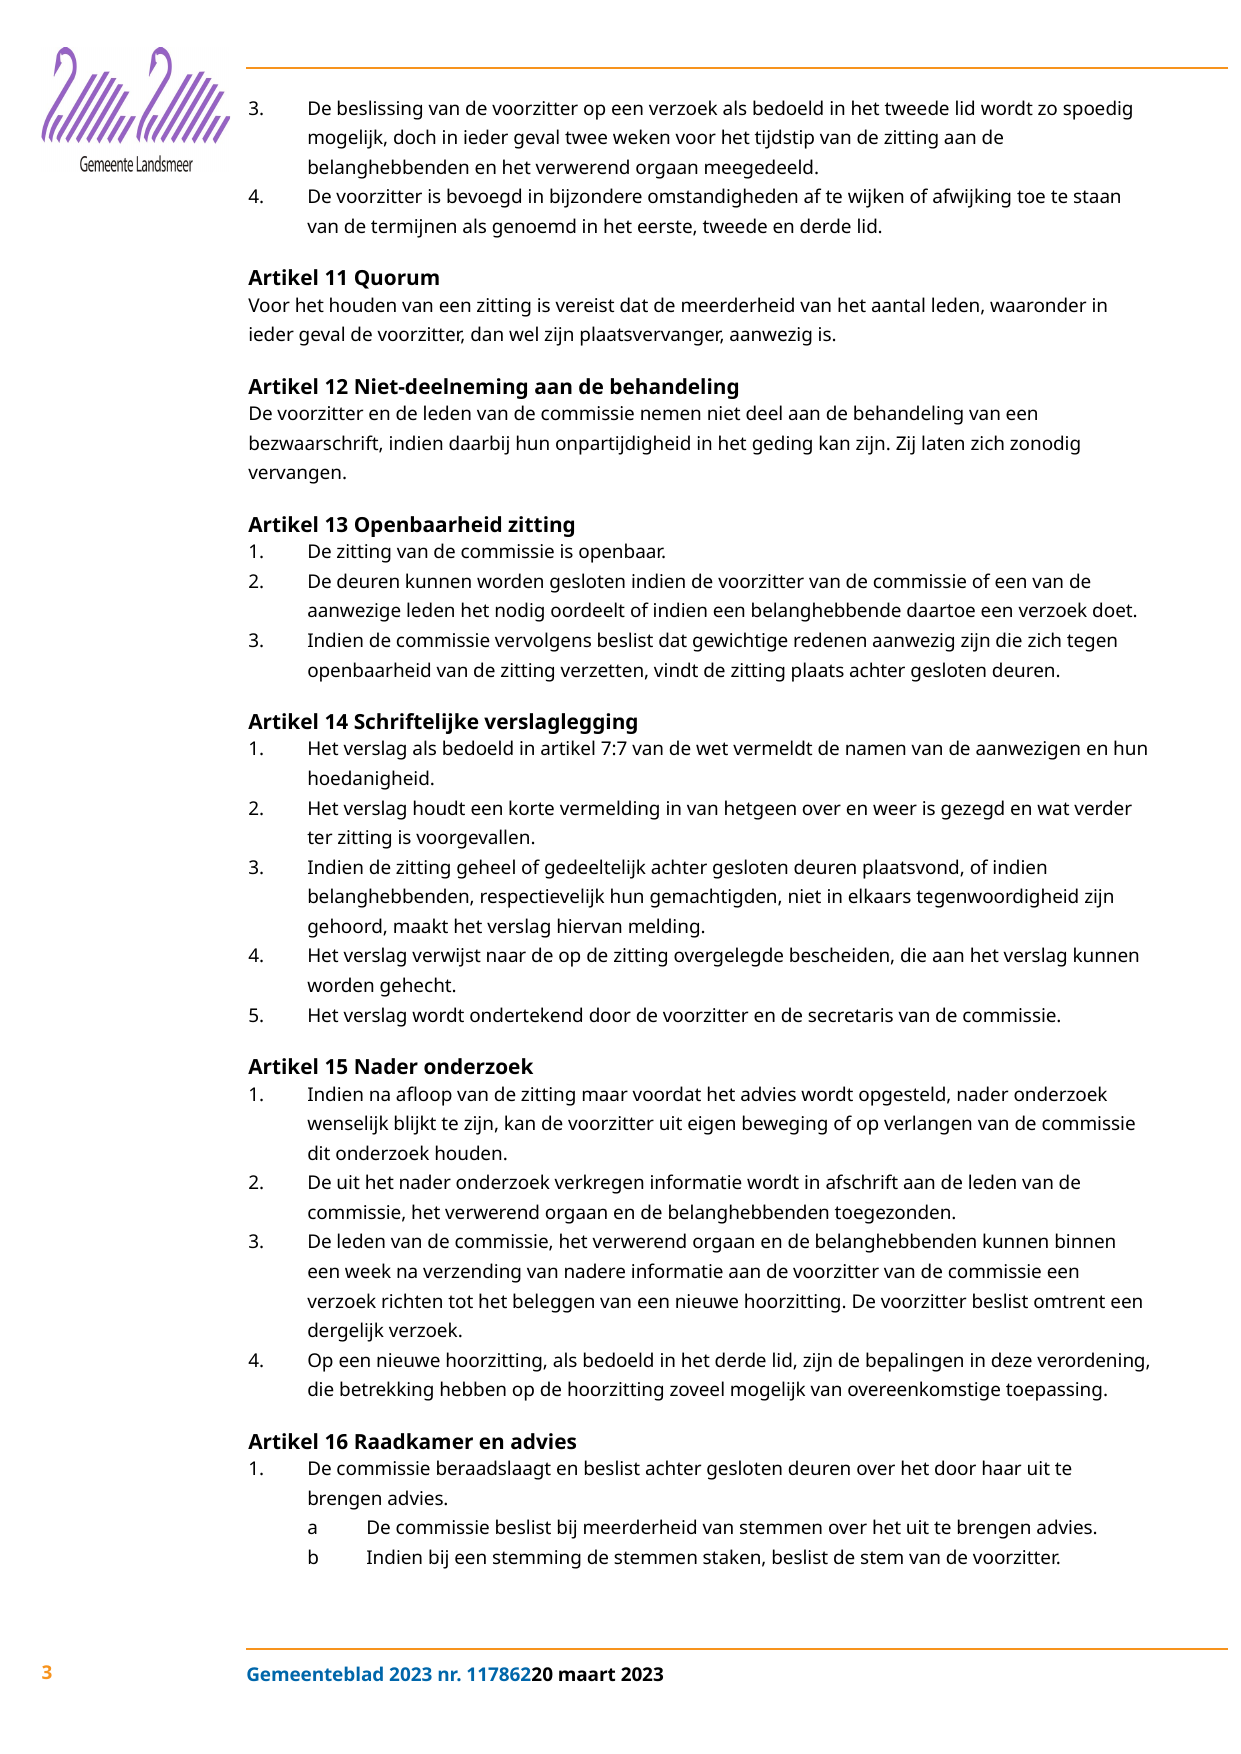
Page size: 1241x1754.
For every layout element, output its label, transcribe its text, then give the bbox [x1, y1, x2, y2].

list De deuren kunnen worden gesloten indien de voorzitter van de commissie of een van de aanwezige leden het nodig oordeelt of indien een belanghebbende daartoe een verzoek doet. [248, 568, 1152, 623]
picture [41, 47, 231, 172]
text Artikel 16 Raadkamer en advies [248, 1427, 1152, 1455]
list Het verslag als bedoeld in artikel 7:7 van de wet vermeldt de namen van de aanwezigen en hun hoedanigheid. [248, 736, 1152, 791]
list Indien de zitting geheel of gedeeltelijk achter gesloten deuren plaatsvond, of indien belanghebbenden, respectievelijk hun gemachtigden, niet in elkaars tegenwoordigheid zijn gehoord, maakt het verslag hiervan melding. [248, 854, 1152, 939]
list Indien na afloop van de zitting maar voordat het advies wordt opgesteld, nader onderzoek wenselijk blijkt te zijn, kan de voorzitter uit eigen beweging of op verlangen van de commissie dit onderzoek houden. [248, 1081, 1152, 1166]
list Het verslag verwijst naar de op de zitting overgelegde bescheiden, die aan het verslag kunnen worden gehecht. [248, 943, 1152, 998]
list De beslissing van de voorzitter op een verzoek als bedoeld in het tweede lid wordt zo spoedig mogelijk, doch in ieder geval twee weken voor het tijdstip van de zitting aan de belanghebbenden en het verwerend orgaan meegedeeld. [248, 95, 1152, 180]
text Artikel 14 Schriftelijke verslaglegging [248, 707, 1152, 736]
text Artikel 15 Nader onderzoek [248, 1052, 1152, 1081]
list De leden van de commissie, het verwerend orgaan en de belanghebbenden kunnen binnen een week na verzending van nadere informatie aan de voorzitter van de commissie een verzoek richten tot het beleggen van een nieuwe hoorzitting. De voorzitter beslist omtrent een dergelijk verzoek. [248, 1229, 1152, 1343]
text Artikel 13 Openbaarheid zitting [248, 510, 1152, 538]
list Het verslag houdt een korte vermelding in van hetgeen over en weer is gezegd en wat verder ter zitting is voorgevallen. [248, 795, 1152, 850]
list De zitting van de commissie is openbaar. [248, 538, 1152, 564]
text Voor het houden van een zitting is vereist dat de meerderheid van het aantal leden, waaronder in ieder geval de voorzitter, dan wel zijn plaatsvervanger, aanwezig is. [248, 292, 1152, 347]
list De uit het nader onderzoek verkregen informatie wordt in afschrift aan de leden van de commissie, het verwerend orgaan en de belanghebbenden toegezonden. [248, 1169, 1152, 1225]
list Op een nieuwe hoorzitting, als bedoeld in het derde lid, zijn de bepalingen in deze verordening, die betrekking hebben op de hoorzitting zoveel mogelijk van overeenkomstige toepassing. [248, 1347, 1152, 1402]
list De voorzitter is bevoegd in bijzondere omstandigheden af te wijken of afwijking toe te staan van de termijnen als genoemd in het eerste, tweede en derde lid. [248, 183, 1152, 239]
text Artikel 11 Quorum [248, 263, 1152, 292]
list Indien de commissie vervolgens beslist dat gewichtige redenen aanwezig zijn die zich tegen openbaarheid van de zitting verzetten, vindt de zitting plaats achter gesloten deuren. [248, 627, 1152, 682]
list De commissie beslist bij meerderheid van stemmen over het uit te brengen advies. [307, 1514, 1152, 1540]
list Indien bij een stemming de stemmen staken, beslist de stem van de voorzitter. [307, 1544, 1152, 1570]
list De commissie beraadslaagt en beslist achter gesloten deuren over het door haar uit te brengen advies. [248, 1455, 1152, 1511]
list Het verslag wordt ondertekend door de voorzitter en de secretaris van de commissie. [248, 1002, 1152, 1028]
text Artikel 12 Niet-deelneming aan de behandeling [248, 372, 1152, 400]
text De voorzitter en de leden van de commissie nemen niet deel aan de behandeling van een bezwaarschrift, indien daarbij hun onpartijdigheid in het geding kan zijn. Zij laten zich zonodig vervangen. [248, 400, 1152, 485]
